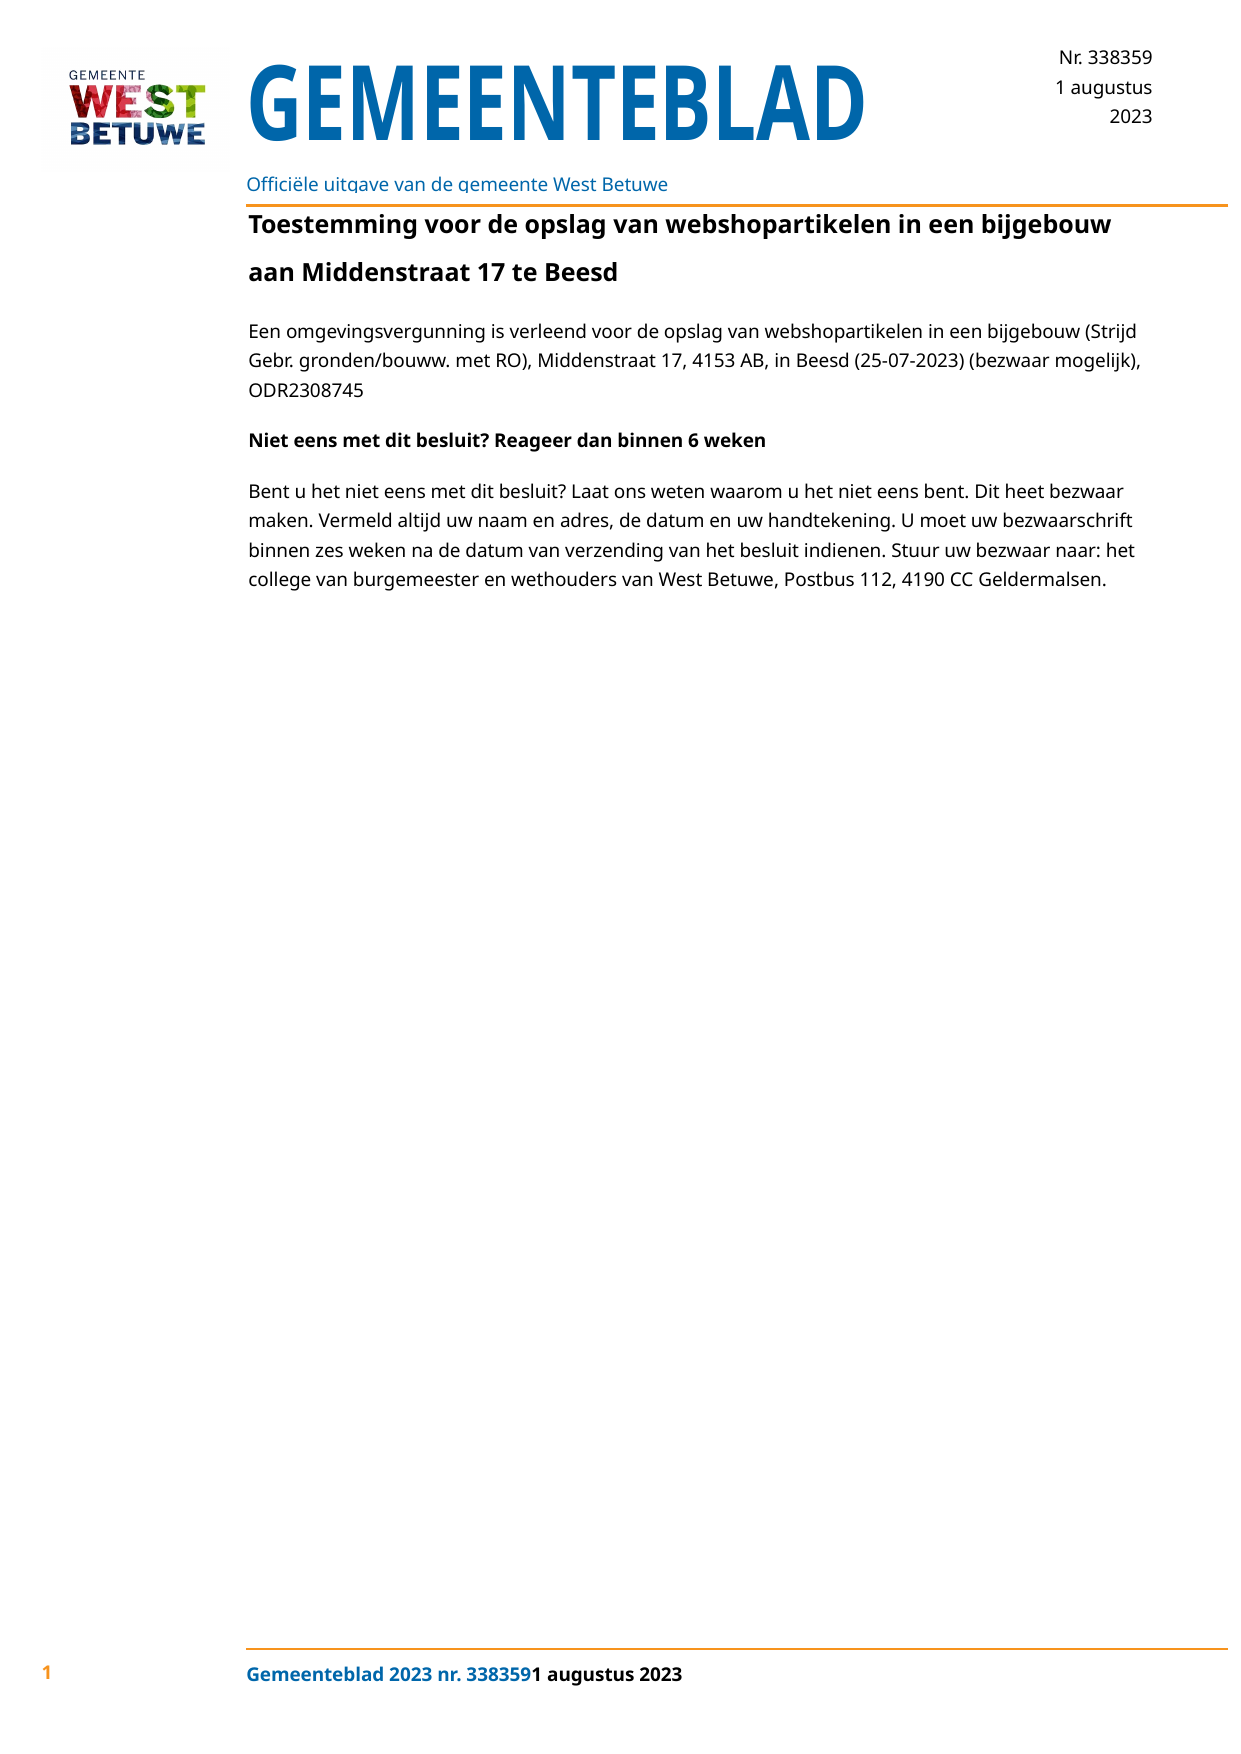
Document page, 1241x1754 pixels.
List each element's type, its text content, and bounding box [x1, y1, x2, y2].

text Een omgevingsvergunning is verleend voor de opslag van webshopartikelen in een bijgebouw (Strijd Gebr. gronden/bouww. met RO), Middenstraat 17, 4153 AB, in Beesd (25-07-2023) (bezwaar mogelijk), ODR2308745 [248, 318, 1152, 403]
picture [41, 47, 231, 172]
text Toestemming voor de opslag van webshopartikelen in een bijgebouw aan Middenstraat 17 te Beesd [248, 207, 1152, 288]
text Niet eens met dit besluit? Reageer dan binnen 6 weken [248, 427, 1152, 453]
text Bent u het niet eens met dit besluit? Laat ons weten waarom u het niet eens bent. Dit heet bezwaar maken. Vermeld altijd uw naam en adres, de datum en uw handtekening. U moet uw bezwaarschrift binnen zes weken na de datum van verzending van het besluit indienen. Stuur uw bezwaar naar: het college van burgemeester en wethouders van West Betuwe, Postbus 112, 4190 CC Geldermalsen. [248, 478, 1152, 592]
